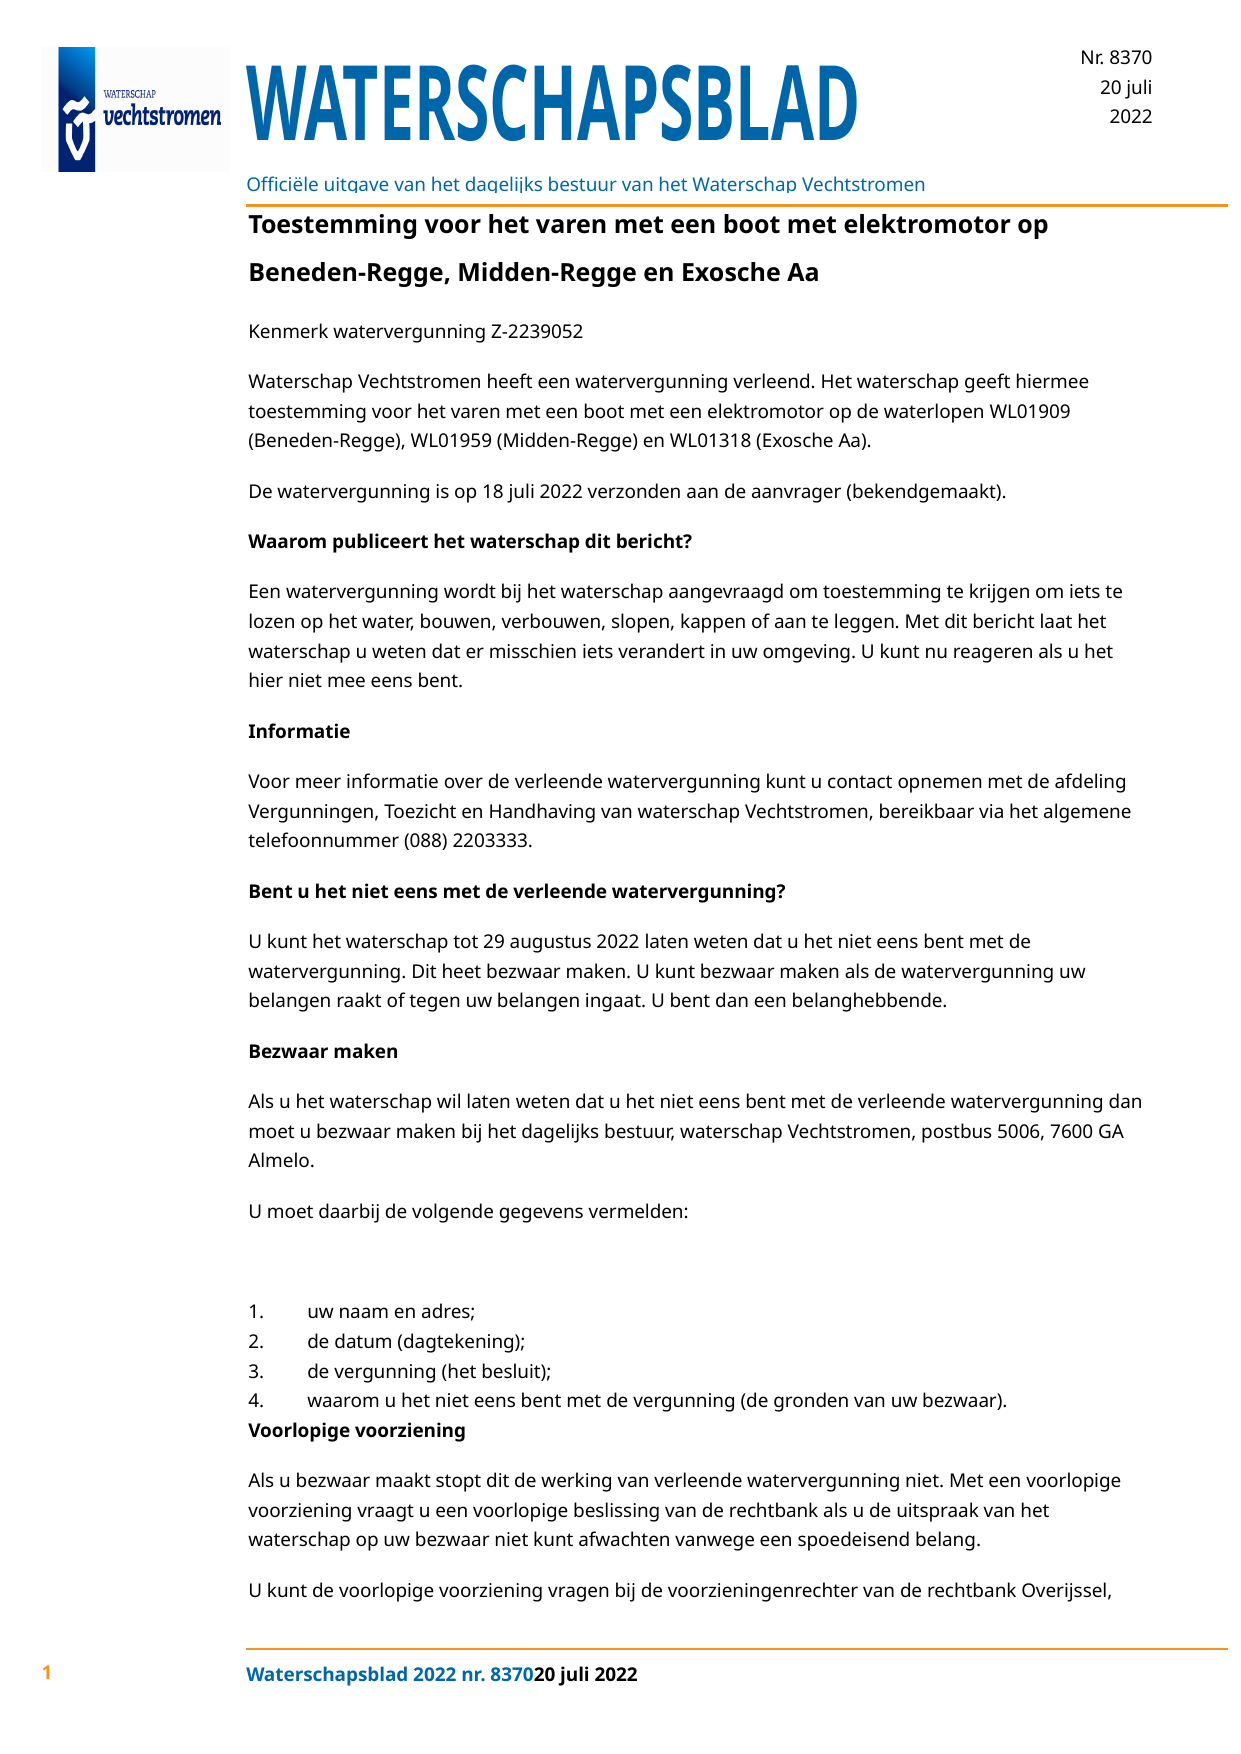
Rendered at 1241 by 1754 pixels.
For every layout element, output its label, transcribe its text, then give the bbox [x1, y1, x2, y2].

list waarom u het niet eens bent met de vergunning (de gronden van uw bezwaar). [248, 1387, 1152, 1413]
text Bezwaar maken [248, 1038, 1152, 1064]
text Een watervergunning wordt bij het waterschap aangevraagd om toestemming te krijgen om iets te lozen op het water, bouwen, verbouwen, slopen, kappen of aan te leggen. Met dit bericht laat het waterschap u weten dat er misschien iets verandert in uw omgeving. U kunt nu reageren als u het hier niet mee eens bent. [248, 579, 1152, 693]
text Voorlopige voorziening [248, 1417, 1152, 1443]
text U moet daarbij de volgende gegevens vermelden: [248, 1198, 1152, 1224]
list de datum (dagtekening); [248, 1328, 1152, 1354]
text Toestemming voor het varen met een boot met elektromotor op Beneden-Regge, Midden-Regge en Exosche Aa [248, 207, 1152, 288]
text Waarom publiceert het waterschap dit bericht? [248, 528, 1152, 554]
text Informatie [248, 718, 1152, 744]
text Voor meer informatie over de verleende watervergunning kunt u contact opnemen met de afdeling Vergunningen, Toezicht en Handhaving van waterschap Vechtstromen, bereikbaar via het algemene telefoonnummer (088) 2203333. [248, 768, 1152, 853]
list de vergunning (het besluit); [248, 1358, 1152, 1384]
text De watervergunning is op 18 juli 2022 verzonden aan de aanvrager (bekendgemaakt). [248, 478, 1152, 504]
picture [41, 47, 231, 172]
text Waterschap Vechtstromen heeft een watervergunning verleend. Het waterschap geeft hiermee toestemming voor het varen met een boot met een elektromotor op de waterlopen WL01909 (Beneden-Regge), WL01959 (Midden-Regge) en WL01318 (Exosche Aa). [248, 368, 1152, 453]
text U kunt het waterschap tot 29 augustus 2022 laten weten dat u het niet eens bent met de watervergunning. Dit heet bezwaar maken. U kunt bezwaar maken als de watervergunning uw belangen raakt of tegen uw belangen ingaat. U bent dan een belanghebbende. [248, 928, 1152, 1013]
text U kunt de voorlopige voorziening vragen bij de voorzieningenrechter van de rechtbank Overijssel, [248, 1577, 1152, 1603]
text Kenmerk watervergunning Z-2239052 [248, 318, 1152, 344]
list uw naam en adres; [248, 1299, 1152, 1324]
text Bent u het niet eens met de verleende watervergunning? [248, 878, 1152, 904]
text Als u bezwaar maakt stopt dit de werking van verleende watervergunning niet. Met een voorlopige voorziening vraagt u een voorlopige beslissing van de rechtbank als u de uitspraak van het waterschap op uw bezwaar niet kunt afwachten vanwege een spoedeisend belang. [248, 1467, 1152, 1552]
text Als u het waterschap wil laten weten dat u het niet eens bent met de verleende watervergunning dan moet u bezwaar maken bij het dagelijks bestuur, waterschap Vechtstromen, postbus 5006, 7600 GA Almelo. [248, 1088, 1152, 1173]
